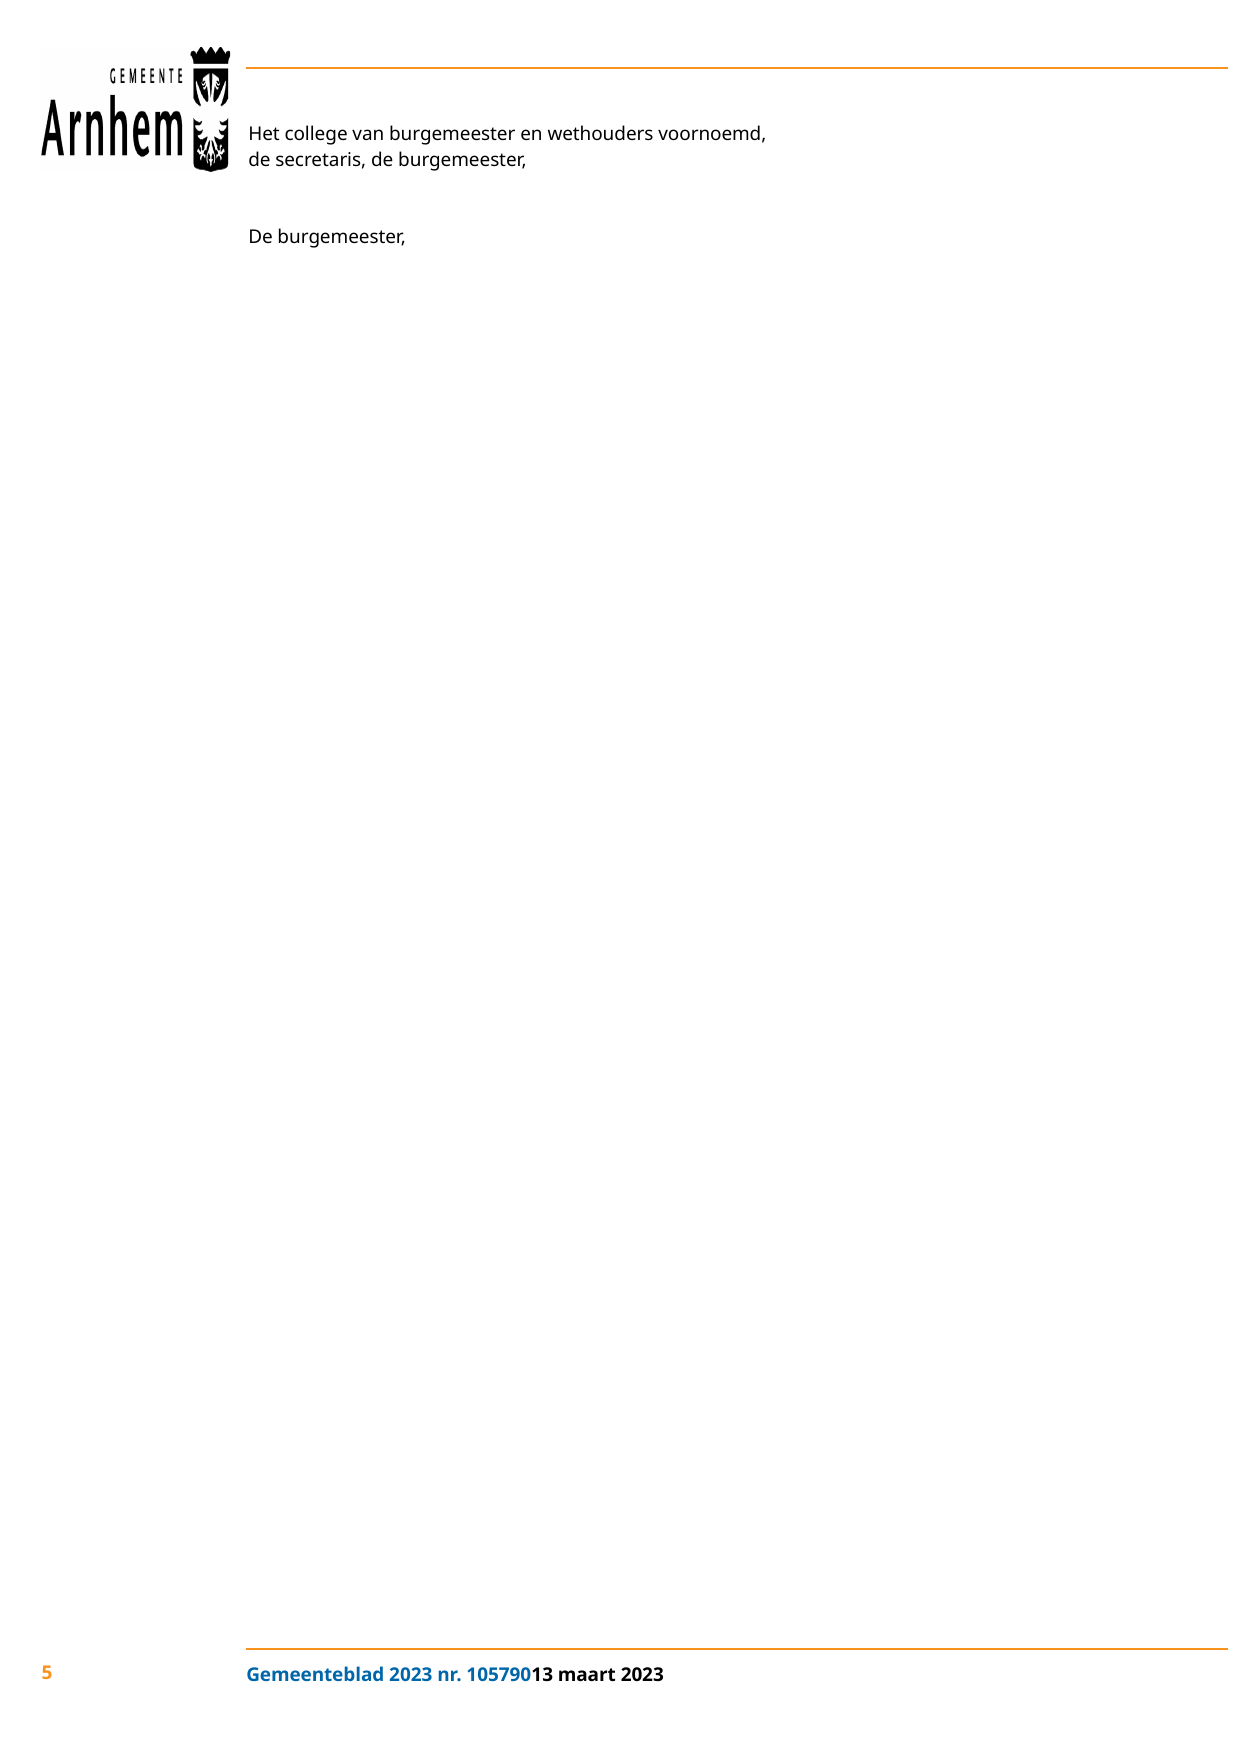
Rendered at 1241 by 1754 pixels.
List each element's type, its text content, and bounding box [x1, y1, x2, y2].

text Het college van burgemeester en wethouders voornoemd, [248, 121, 1152, 146]
text de secretaris, de burgemeester, [248, 146, 1152, 172]
text De burgemeester, [248, 223, 1152, 249]
picture [41, 47, 231, 172]
